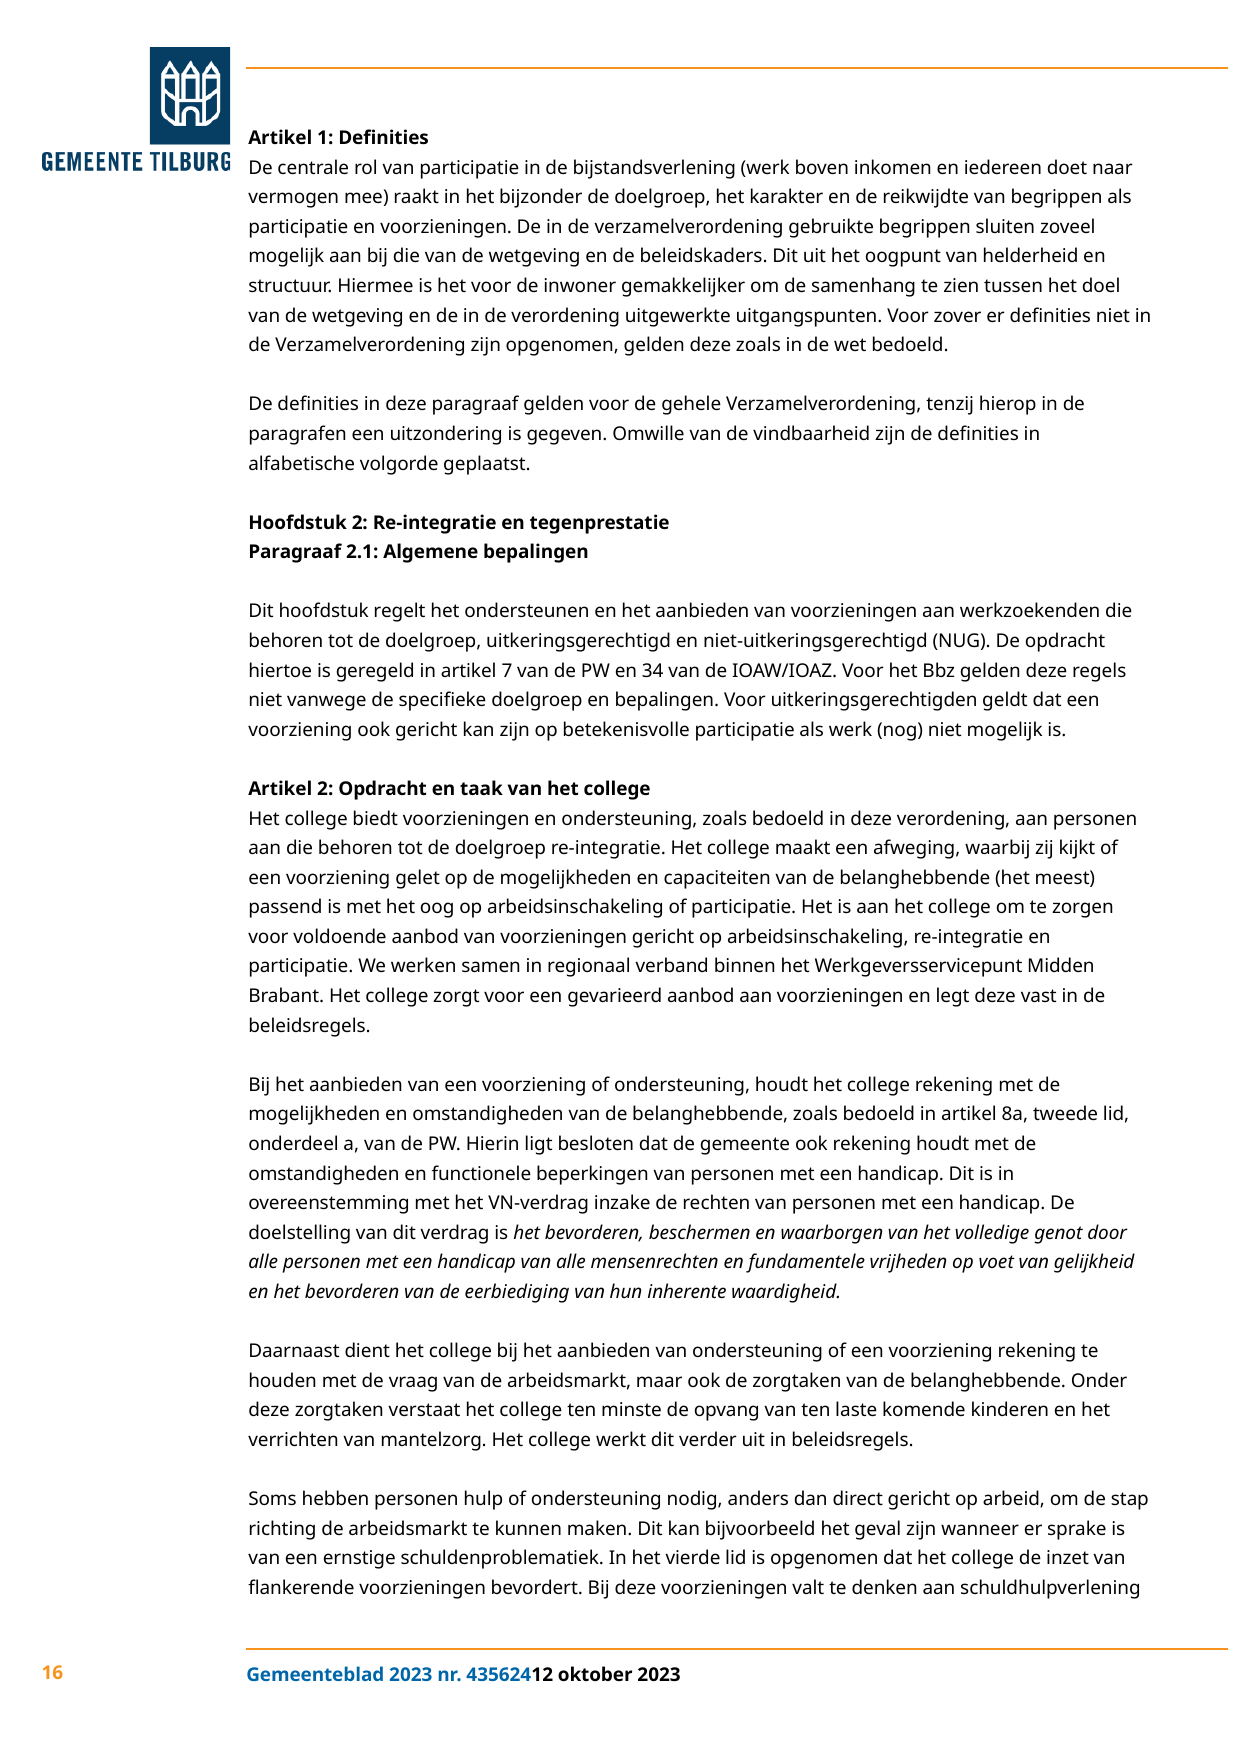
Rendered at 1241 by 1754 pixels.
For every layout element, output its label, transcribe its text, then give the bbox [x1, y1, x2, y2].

text Het college biedt voorzieningen en ondersteuning, zoals bedoeld in deze verordening, aan personen aan die behoren tot de doelgroep re-integratie. Het college maakt een afweging, waarbij zij kijkt of een voorziening gelet op de mogelijkheden en capaciteiten van de belanghebbende (het meest) passend is met het oog op arbeidsinschakeling of participatie. Het is aan het college om te zorgen voor voldoende aanbod van voorzieningen gericht op arbeidsinschakeling, re-integratie en participatie. We werken samen in regionaal verband binnen het Werkgeversservicepunt Midden Brabant. Het college zorgt voor een gevarieerd aanbod aan voorzieningen en legt deze vast in de beleidsregels. [248, 805, 1152, 1038]
text Dit hoofdstuk regelt het ondersteunen en het aanbieden van voorzieningen aan werkzoekenden die behoren tot de doelgroep, uitkeringsgerechtigd en niet-uitkeringsgerechtigd (NUG). De opdracht hiertoe is geregeld in artikel 7 van de PW en 34 van de IOAW/IOAZ. Voor het Bbz gelden deze regels niet vanwege de specifieke doelgroep en bepalingen. Voor uitkeringsgerechtigden geldt dat een voorziening ook gericht kan zijn op betekenisvolle participatie als werk (nog) niet mogelijk is. [248, 598, 1152, 742]
text Daarnaast dient het college bij het aanbieden van ondersteuning of een voorziening rekening te houden met de vraag van de arbeidsmarkt, maar ook de zorgtaken van de belanghebbende. Onder deze zorgtaken verstaat het college ten minste de opvang van ten laste komende kinderen en het verrichten van mantelzorg. Het college werkt dit verder uit in beleidsregels. [248, 1337, 1152, 1452]
text Soms hebben personen hulp of ondersteuning nodig, anders dan direct gericht op arbeid, om de stap richting de arbeidsmarkt te kunnen maken. Dit kan bijvoorbeeld het geval zijn wanneer er sprake is van een ernstige schuldenproblematiek. In het vierde lid is opgenomen dat het college de inzet van flankerende voorzieningen bevordert. Bij deze voorzieningen valt te denken aan schuldhulpverlening [248, 1485, 1152, 1600]
text Paragraaf 2.1: Algemene bepalingen [248, 538, 1152, 564]
picture [41, 47, 231, 172]
text Bij het aanbieden van een voorziening of ondersteuning, houdt het college rekening met de mogelijkheden en omstandigheden van de belanghebbende, zoals bedoeld in artikel 8a, tweede lid, onderdeel a, van de PW. Hierin ligt besloten dat de gemeente ook rekening houdt met de omstandigheden en functionele beperkingen van personen met een handicap. Dit is in overeenstemming met het VN-verdrag inzake de rechten van personen met een handicap. De doelstelling van dit verdrag is het bevorderen, beschermen en waarborgen van het volledige genot door alle personen met een handicap van alle mensenrechten en fundamentele vrijheden op voet van gelijkheid en het bevorderen van de eerbiediging van hun inherente waardigheid. [248, 1071, 1152, 1304]
text Artikel 1: Definities [248, 124, 1152, 150]
text De centrale rol van participatie in de bijstandsverlening (werk boven inkomen en iedereen doet naar vermogen mee) raakt in het bijzonder de doelgroep, het karakter en de reikwijdte van begrippen als participatie en voorzieningen. De in de verzamelverordening gebruikte begrippen sluiten zoveel mogelijk aan bij die van de wetgeving en de beleidskaders. Dit uit het oogpunt van helderheid en structuur. Hiermee is het voor de inwoner gemakkelijker om de samenhang te zien tussen het doel van de wetgeving en de in de verordening uitgewerkte uitgangspunten. Voor zover er definities niet in de Verzamelverordening zijn opgenomen, gelden deze zoals in de wet bedoeld. [248, 154, 1152, 357]
text Hoofdstuk 2: Re-integratie en tegenprestatie [248, 509, 1152, 535]
text De definities in deze paragraaf gelden voor de gehele Verzamelverordening, tenzij hierop in de paragrafen een uitzondering is gegeven. Omwille van de vindbaarheid zijn de definities in alfabetische volgorde geplaatst. [248, 391, 1152, 476]
text Artikel 2: Opdracht en taak van het college [248, 775, 1152, 801]
